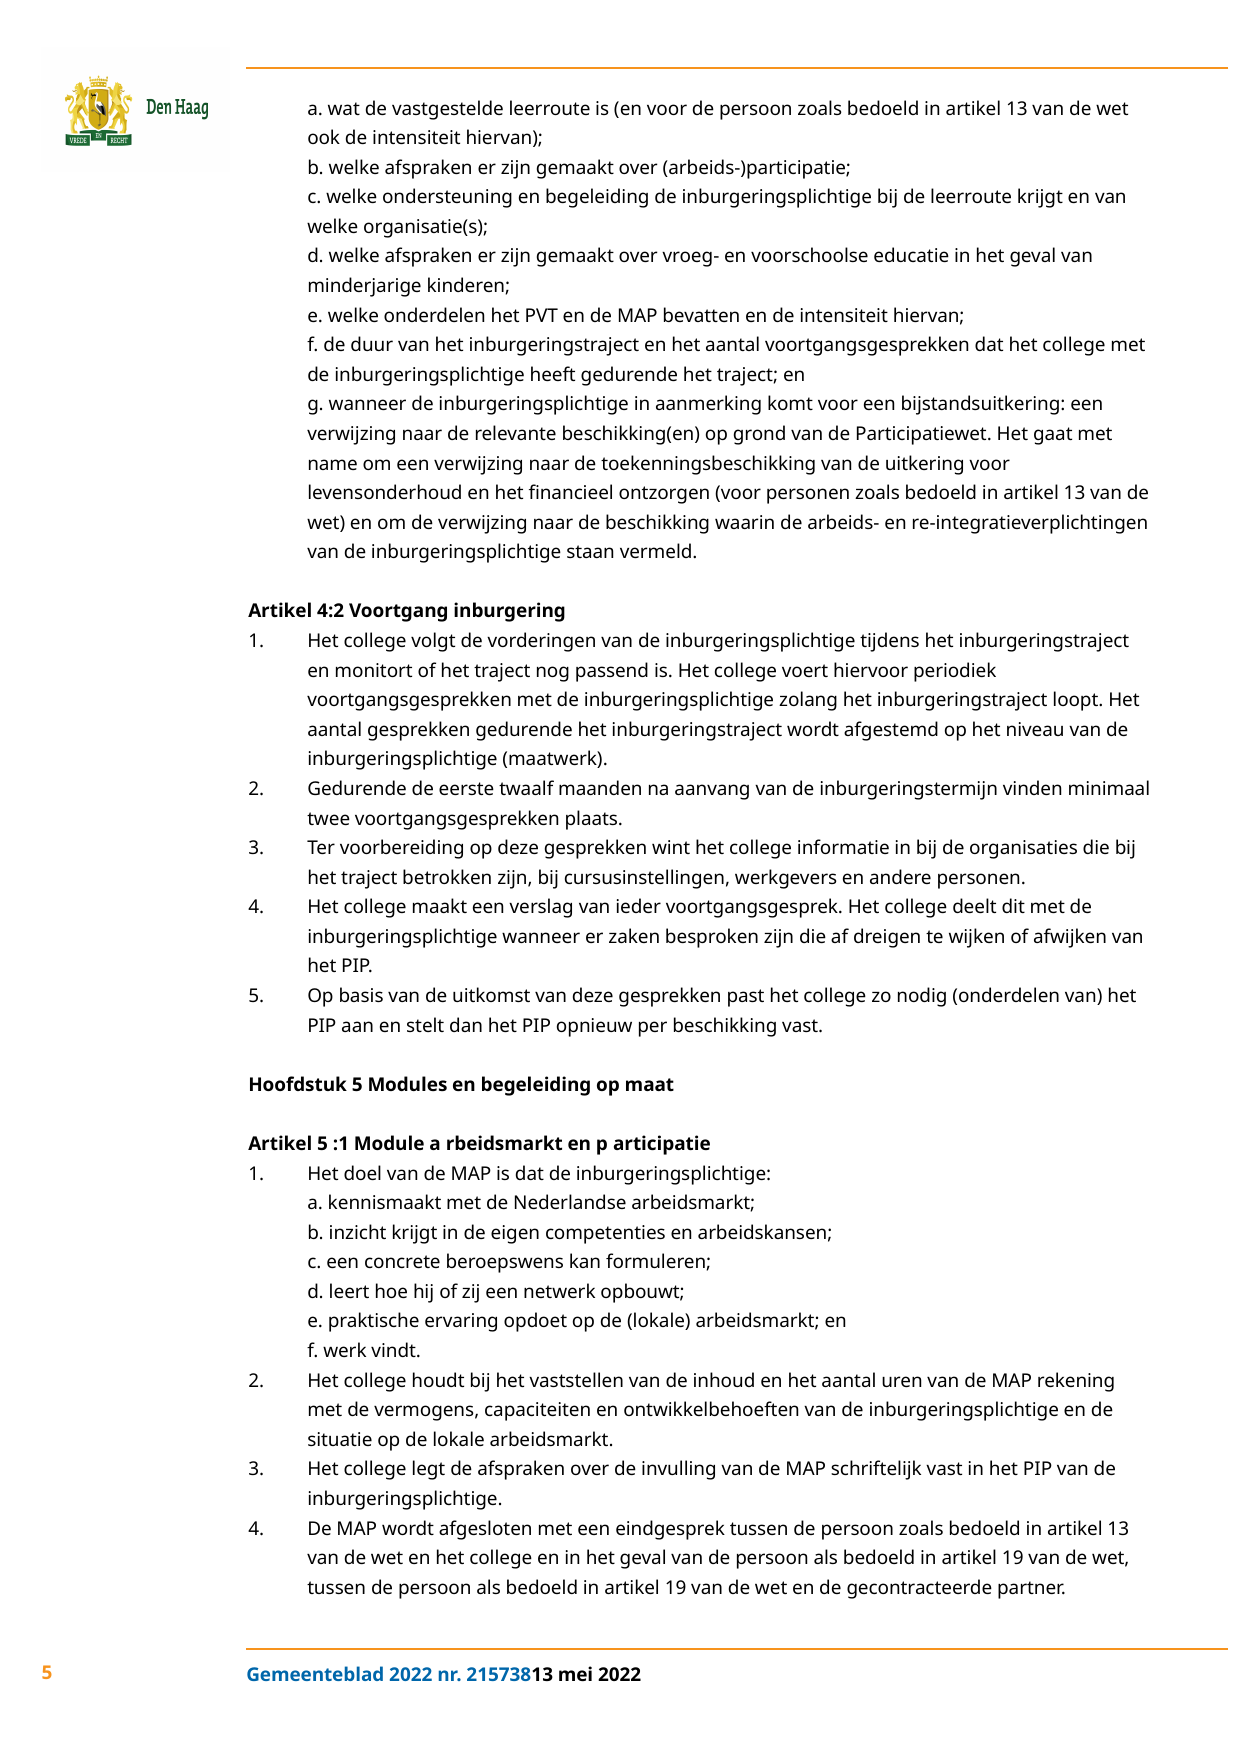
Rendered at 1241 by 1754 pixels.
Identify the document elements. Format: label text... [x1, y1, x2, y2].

list f. de duur van het inburgeringstraject en het aantal voortgangsgesprekken dat het college met de inburgeringsplichtige heeft gedurende het traject; en [248, 331, 1152, 387]
list Ter voorbereiding op deze gesprekken wint het college informatie in bij de organisaties die bij het traject betrokken zijn, bij cursusinstellingen, werkgevers en andere personen. [248, 834, 1152, 890]
list c. welke ondersteuning en begeleiding de inburgeringsplichtige bij de leerroute krijgt en van welke organisatie(s); [248, 183, 1152, 239]
list e. praktische ervaring opdoet op de (lokale) arbeidsmarkt; en [248, 1308, 1152, 1333]
list d. leert hoe hij of zij een netwerk opbouwt; [248, 1278, 1152, 1304]
list b. inzicht krijgt in de eigen competenties en arbeidskansen; [248, 1219, 1152, 1245]
text Hoofdstuk 5 Modules en begeleiding op maat [248, 1071, 1152, 1097]
list f. werk vindt. [248, 1337, 1152, 1363]
text Artikel 4:2 Voortgang inburgering [248, 598, 1152, 623]
list De MAP wordt afgesloten met een eindgesprek tussen de persoon zoals bedoeld in artikel 13 van de wet en het college en in het geval van de persoon als bedoeld in artikel 19 van de wet, tussen de persoon als bedoeld in artikel 19 van de wet en de gecontracteerde partner. [248, 1515, 1152, 1600]
picture [41, 47, 231, 172]
list Het college legt de afspraken over de invulling van de MAP schriftelijk vast in het PIP van de inburgeringsplichtige. [248, 1456, 1152, 1511]
list a. wat de vastgestelde leerroute is (en voor de persoon zoals bedoeld in artikel 13 van de wet ook de intensiteit hiervan); [248, 95, 1152, 150]
list Op basis van de uitkomst van deze gesprekken past het college zo nodig (onderdelen van) het PIP aan en stelt dan het PIP opnieuw per beschikking vast. [248, 982, 1152, 1038]
text Artikel 5 :1 Module a rbeidsmarkt en p articipatie [248, 1130, 1152, 1156]
list Het doel van de MAP is dat de inburgeringsplichtige: [248, 1160, 1152, 1186]
list e. welke onderdelen het PVT en de MAP bevatten en de intensiteit hiervan; [248, 302, 1152, 328]
list b. welke afspraken er zijn gemaakt over (arbeids-)participatie; [248, 154, 1152, 180]
list c. een concrete beroepswens kan formuleren; [248, 1248, 1152, 1274]
list d. welke afspraken er zijn gemaakt over vroeg- en voorschoolse educatie in het geval van minderjarige kinderen; [248, 243, 1152, 298]
list Het college volgt de vorderingen van de inburgeringsplichtige tijdens het inburgeringstraject en monitort of het traject nog passend is. Het college voert hiervoor periodiek voortgangsgesprekken met de inburgeringsplichtige zolang het inburgeringstraject loopt. Het aantal gesprekken gedurende het inburgeringstraject wordt afgestemd op het niveau van de inburgeringsplichtige (maatwerk). [248, 627, 1152, 771]
list Gedurende de eerste twaalf maanden na aanvang van de inburgeringstermijn vinden minimaal twee voortgangsgesprekken plaats. [248, 775, 1152, 831]
list g. wanneer de inburgeringsplichtige in aanmerking komt voor een bijstandsuitkering: een verwijzing naar de relevante beschikking(en) op grond van de Participatiewet. Het gaat met name om een verwijzing naar de toekenningsbeschikking van de uitkering voor levensonderhoud en het financieel ontzorgen (voor personen zoals bedoeld in artikel 13 van de wet) en om de verwijzing naar de beschikking waarin de arbeids- en re-integratieverplichtingen van de inburgeringsplichtige staan vermeld. [248, 391, 1152, 564]
list Het college houdt bij het vaststellen van de inhoud en het aantal uren van de MAP rekening met de vermogens, capaciteiten en ontwikkelbehoeften van de inburgeringsplichtige en de situatie op de lokale arbeidsmarkt. [248, 1367, 1152, 1452]
list a. kennismaakt met de Nederlandse arbeidsmarkt; [248, 1189, 1152, 1215]
list Het college maakt een verslag van ieder voortgangsgesprek. Het college deelt dit met de inburgeringsplichtige wanneer er zaken besproken zijn die af dreigen te wijken of afwijken van het PIP. [248, 893, 1152, 978]
